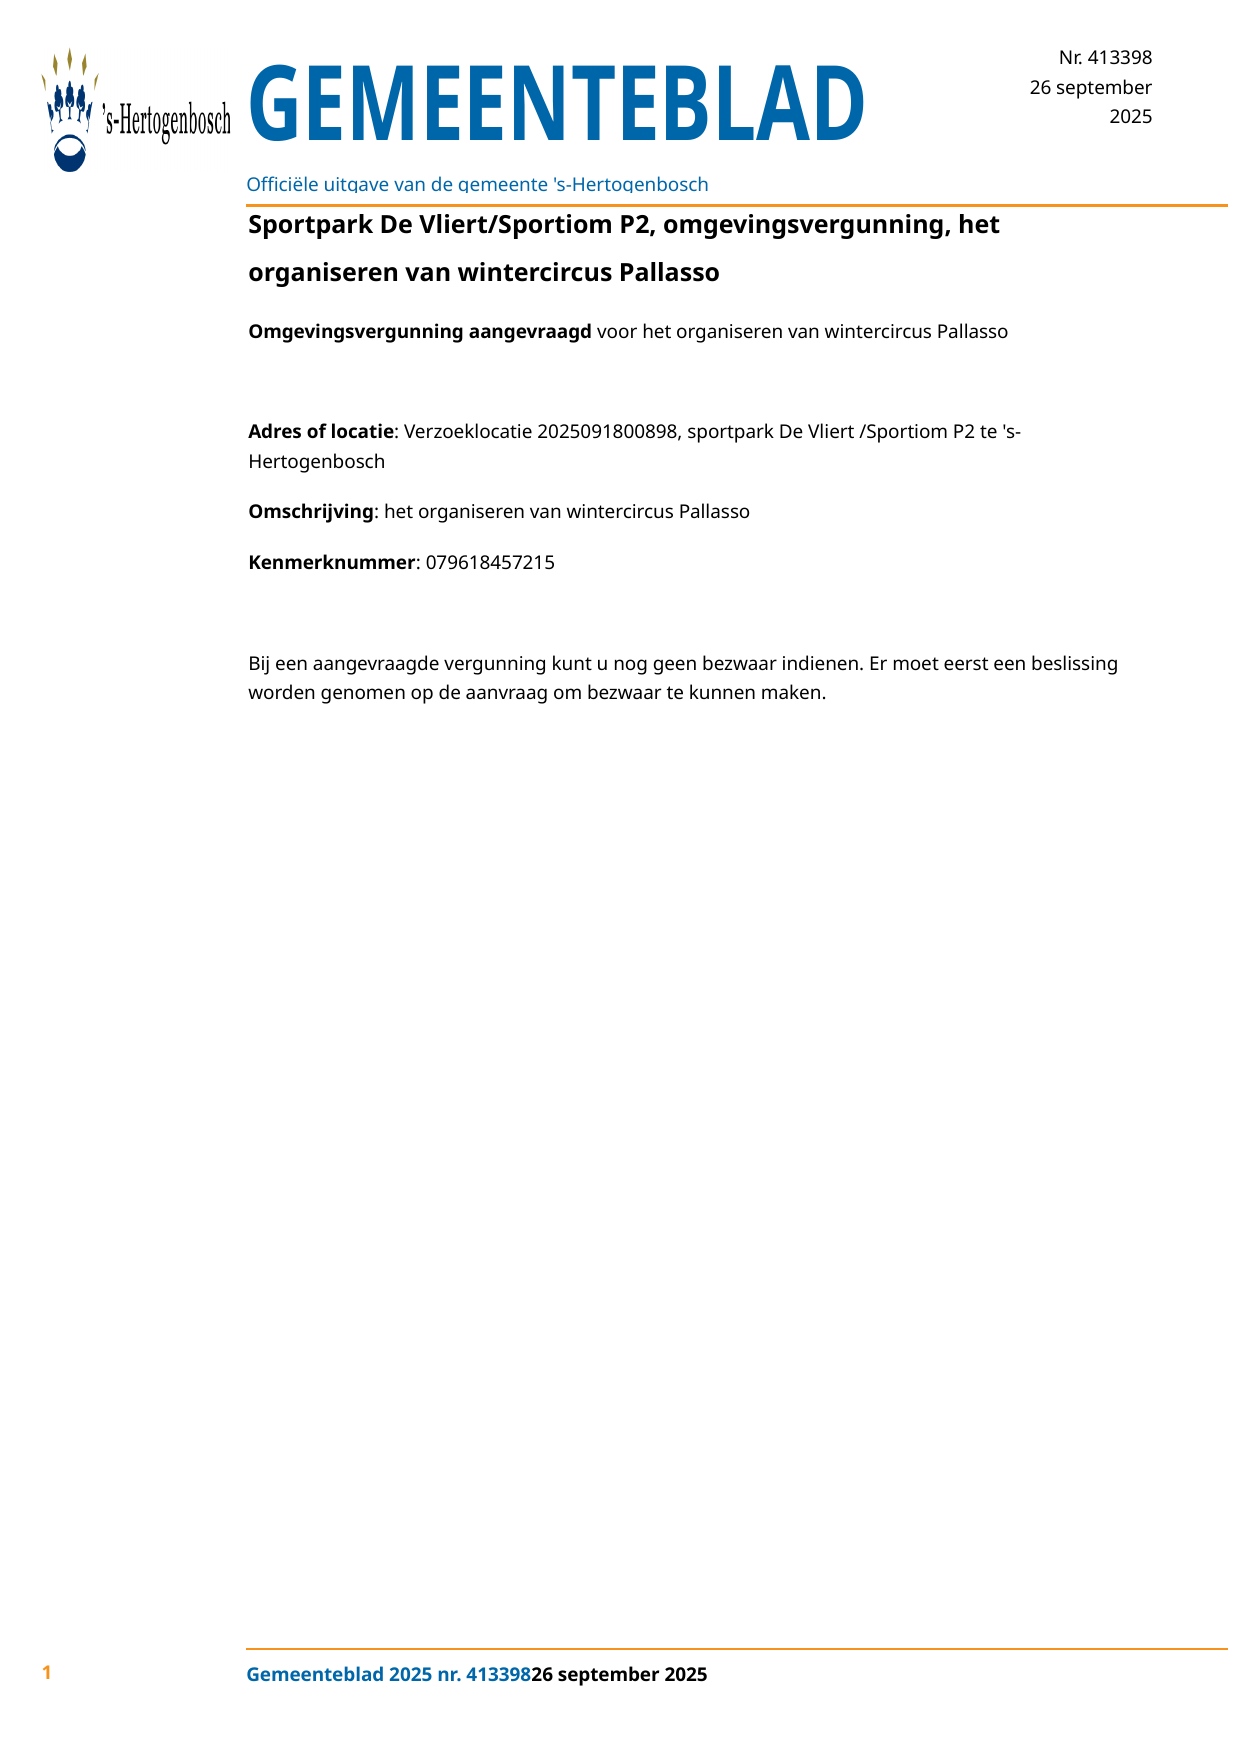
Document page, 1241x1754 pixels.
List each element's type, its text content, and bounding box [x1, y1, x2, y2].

text Bij een aangevraagde vergunning kunt u nog geen bezwaar indienen. Er moet eerst een beslissing worden genomen op de aanvraag om bezwaar te kunnen maken. [248, 650, 1152, 705]
text Sportpark De Vliert/Sportiom P2, omgevingsvergunning, het organiseren van wintercircus Pallasso [248, 207, 1152, 288]
text Omgevingsvergunning aangevraagd voor het organiseren van wintercircus Pallasso [248, 318, 1152, 344]
text Adres of locatie: Verzoeklocatie 2025091800898, sportpark De Vliert /Sportiom P2 te 's-Hertogenbosch [248, 419, 1152, 474]
picture [41, 47, 231, 172]
text Kenmerknummer: 079618457215 [248, 549, 1152, 575]
text Omschrijving: het organiseren van wintercircus Pallasso [248, 499, 1152, 524]
